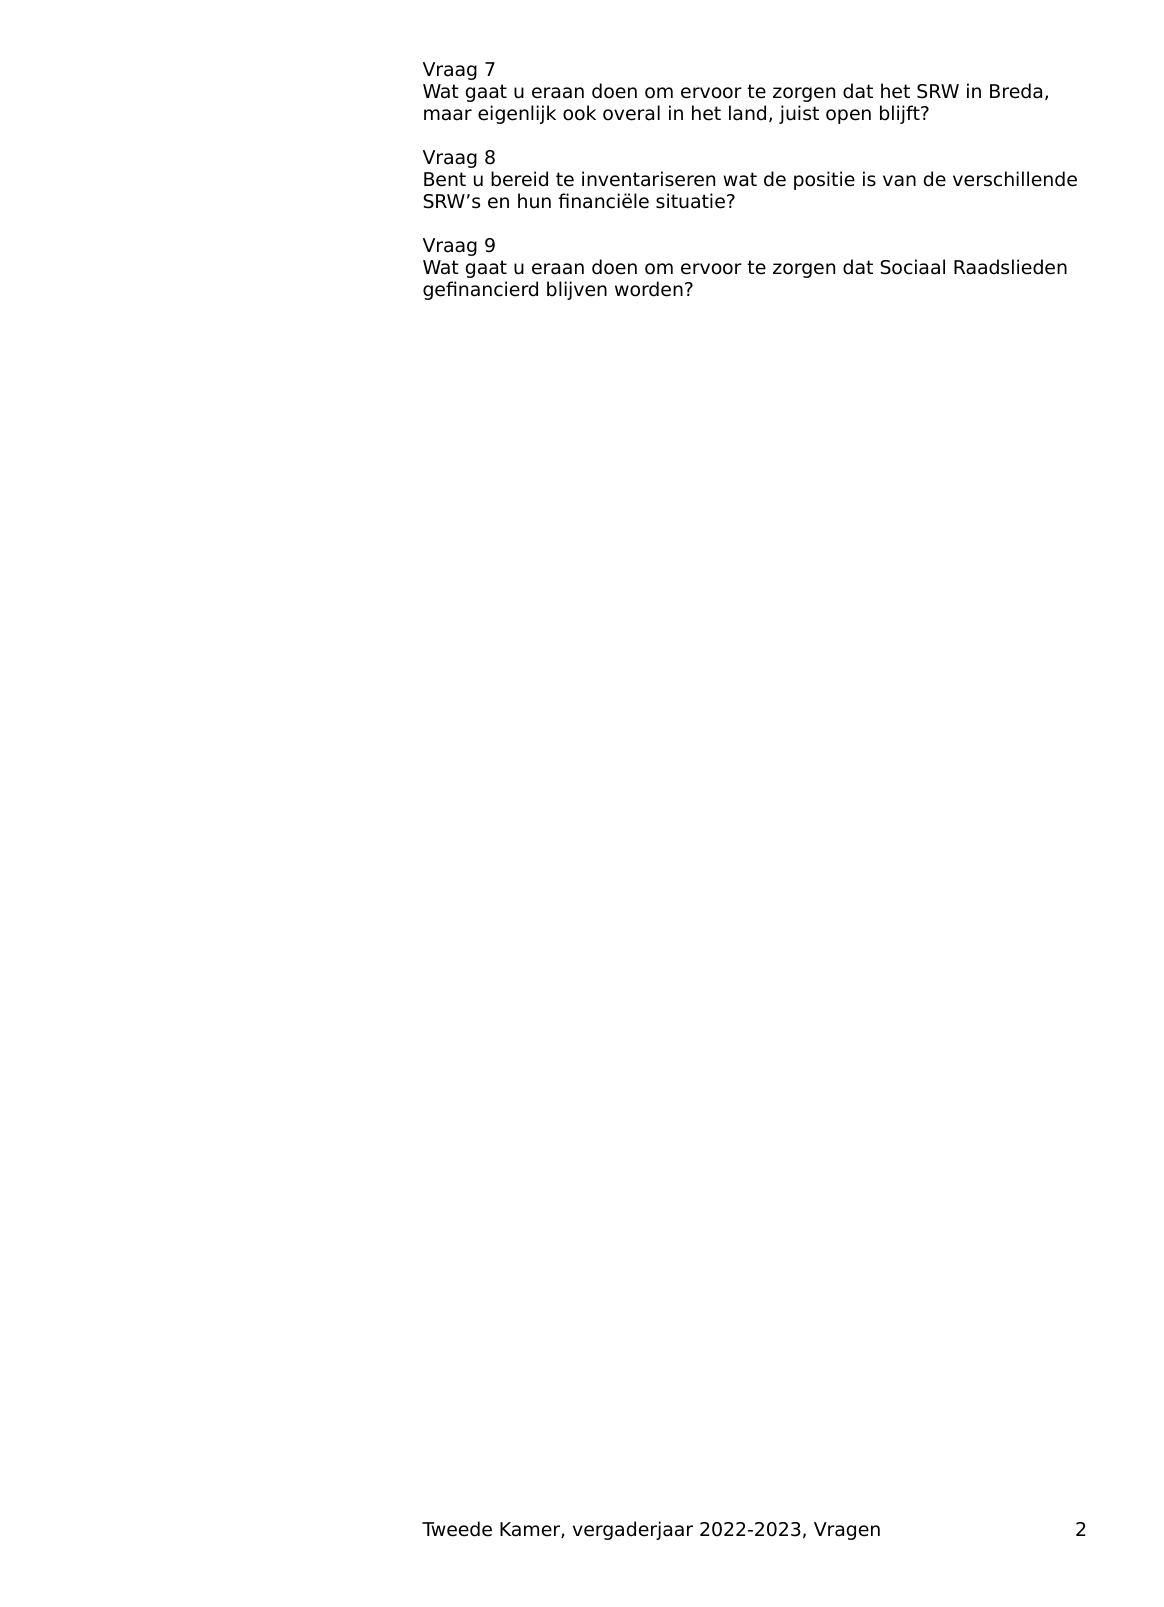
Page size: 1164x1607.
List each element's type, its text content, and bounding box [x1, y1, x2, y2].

text Bent u bereid te inventariseren wat de positie is van de verschillende SRW’s en hun financiële situatie? [422, 169, 1087, 213]
text Vraag 7 [422, 59, 1087, 81]
text Vraag 9 [422, 235, 1087, 257]
text Wat gaat u eraan doen om ervoor te zorgen dat Sociaal Raadslieden gefinancierd blijven worden? [422, 257, 1087, 301]
text Wat gaat u eraan doen om ervoor te zorgen dat het SRW in Breda, maar eigenlijk ook overal in het land, juist open blijft? [422, 81, 1087, 125]
text Vraag 8 [422, 147, 1087, 169]
